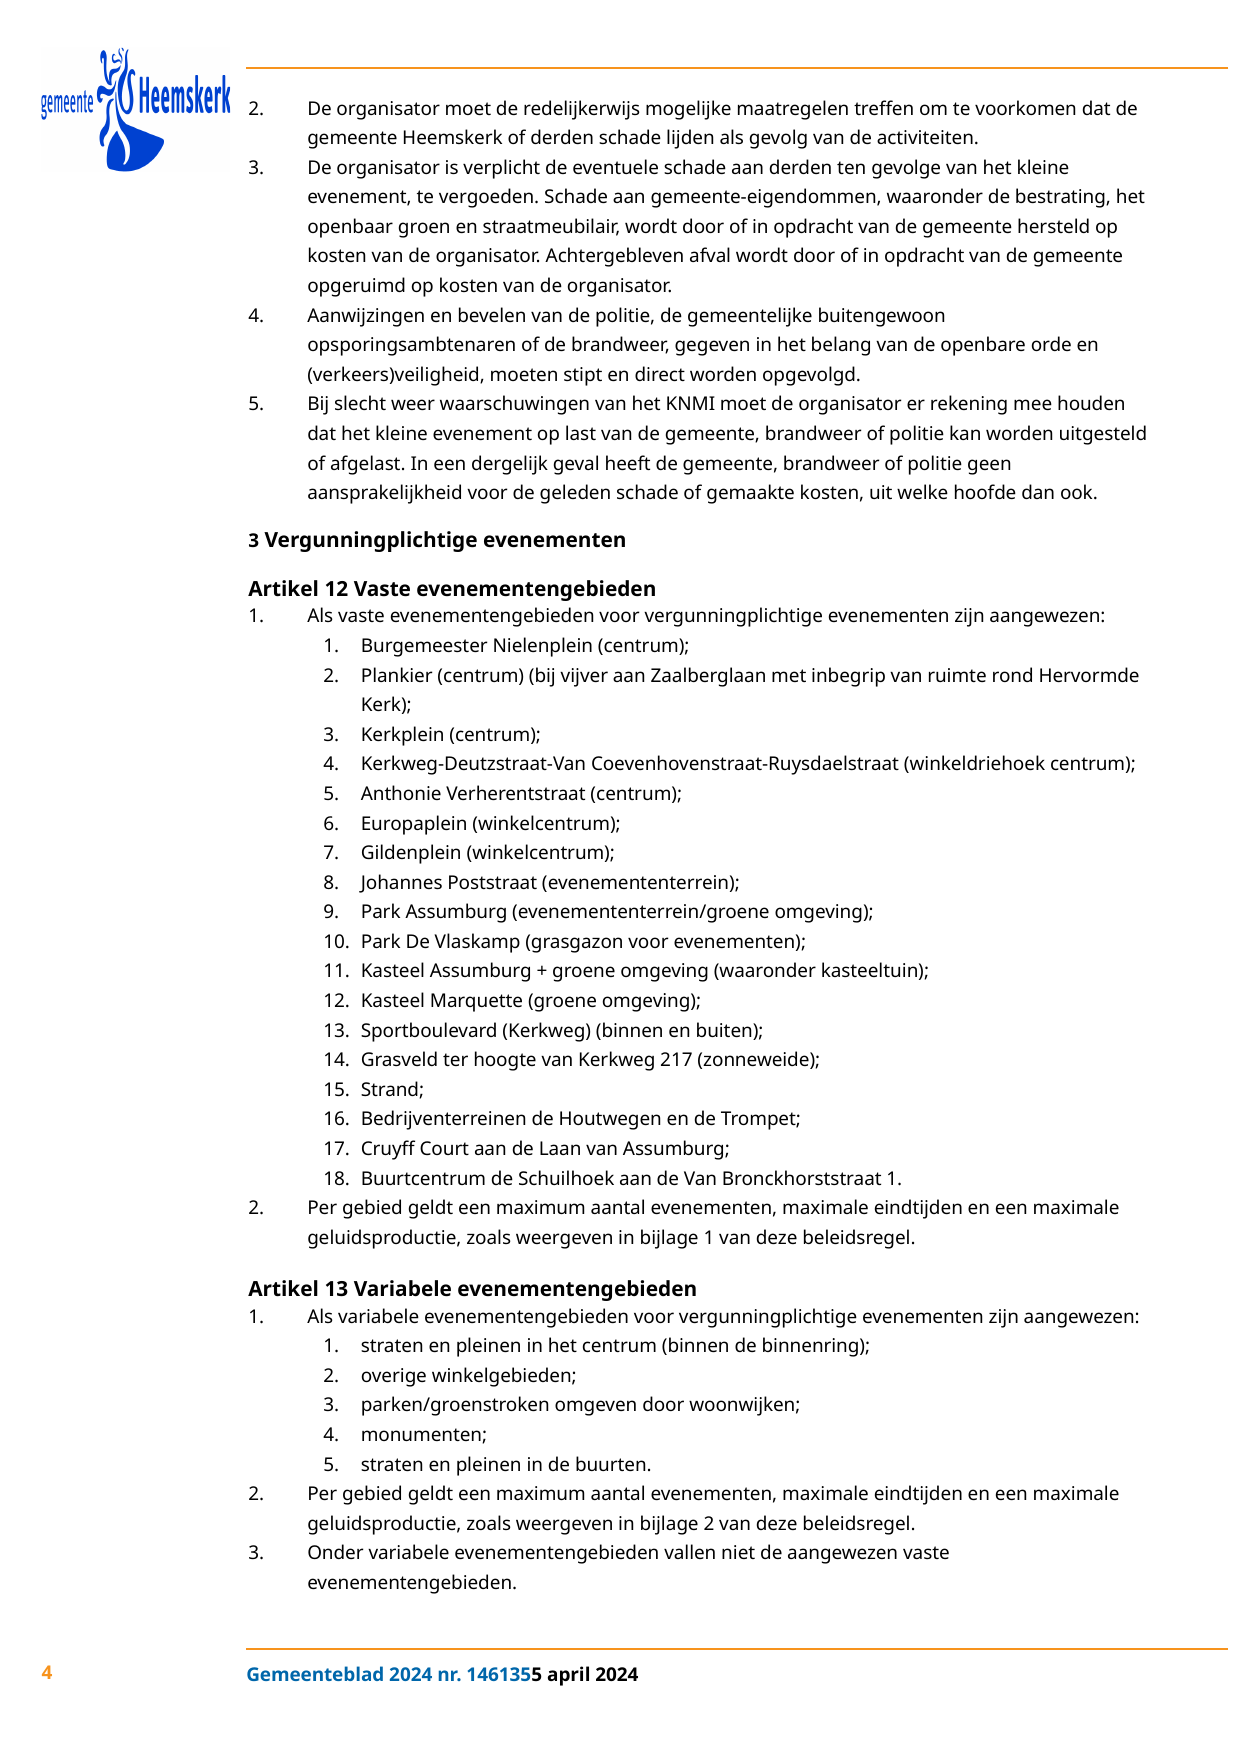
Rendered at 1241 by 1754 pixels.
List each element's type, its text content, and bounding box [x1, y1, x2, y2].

list De organisator is verplicht de eventuele schade aan derden ten gevolge van het kleine evenement, te vergoeden. Schade aan gemeente-eigendommen, waaronder de bestrating, het openbaar groen en straatmeubilair, wordt door of in opdracht van de gemeente hersteld op kosten van de organisator. Achtergebleven afval wordt door of in opdracht van de gemeente opgeruimd op kosten van de organisator. [248, 154, 1152, 298]
list Buurtcentrum de Schuilhoek aan de Van Bronckhorststraat 1. [323, 1165, 1152, 1191]
list Kerkplein (centrum); [323, 721, 1152, 747]
list Per gebied geldt een maximum aantal evenementen, maximale eindtijden en een maximale geluidsproductie, zoals weergeven in bijlage 1 van deze beleidsregel. [248, 1194, 1152, 1250]
list Per gebied geldt een maximum aantal evenementen, maximale eindtijden en een maximale geluidsproductie, zoals weergeven in bijlage 2 van deze beleidsregel. [248, 1480, 1152, 1536]
list straten en pleinen in het centrum (binnen de binnenring); [323, 1332, 1152, 1358]
list Onder variabele evenementengebieden vallen niet de aangewezen vaste evenementengebieden. [248, 1539, 1152, 1595]
text Artikel 13 Variabele evenementengebieden [248, 1274, 1152, 1303]
list Aanwijzingen en bevelen van de politie, de gemeentelijke buitengewoon opsporingsambtenaren of de brandweer, gegeven in het belang van de openbare orde en (verkeers)veiligheid, moeten stipt en direct worden opgevolgd. [248, 302, 1152, 387]
list Kerkweg-Deutzstraat-Van Coevenhovenstraat-Ruysdaelstraat (winkeldriehoek centrum); [323, 751, 1152, 776]
list De organisator moet de redelijkerwijs mogelijke maatregelen treffen om te voorkomen dat de gemeente Heemskerk of derden schade lijden als gevolg van de activiteiten. [248, 95, 1152, 150]
list Bij slecht weer waarschuwingen van het KNMI moet de organisator er rekening mee houden dat het kleine evenement op last van de gemeente, brandweer of politie kan worden uitgesteld of afgelast. In een dergelijk geval heeft de gemeente, brandweer of politie geen aansprakelijkheid voor de geleden schade of gemaakte kosten, uit welke hoofde dan ook. [248, 391, 1152, 505]
list Als vaste evenementengebieden voor vergunningplichtige evenementen zijn aangewezen: [248, 603, 1152, 628]
list Als variabele evenementengebieden voor vergunningplichtige evenementen zijn aangewezen: [248, 1303, 1152, 1328]
list Park Assumburg (evenemententerrein/groene omgeving); [323, 898, 1152, 924]
list Plankier (centrum) (bij vijver aan Zaalberglaan met inbegrip van ruimte rond Hervormde Kerk); [323, 662, 1152, 717]
list straten en pleinen in de buurten. [323, 1451, 1152, 1476]
text Artikel 12 Vaste evenementengebieden [248, 574, 1152, 603]
list Sportboulevard (Kerkweg) (binnen en buiten); [323, 1017, 1152, 1043]
list Kasteel Assumburg + groene omgeving (waaronder kasteeltuin); [323, 958, 1152, 983]
list Bedrijventerreinen de Houtwegen en de Trompet; [323, 1106, 1152, 1131]
picture [41, 47, 231, 172]
list Europaplein (winkelcentrum); [323, 810, 1152, 836]
list Kasteel Marquette (groene omgeving); [323, 987, 1152, 1013]
list parken/groenstroken omgeven door woonwijken; [323, 1392, 1152, 1417]
list Gildenplein (winkelcentrum); [323, 839, 1152, 865]
text 3 Vergunningplichtige evenementen [248, 525, 1152, 553]
list Cruyff Court aan de Laan van Assumburg; [323, 1135, 1152, 1161]
list Park De Vlaskamp (grasgazon voor evenementen); [323, 928, 1152, 954]
list overige winkelgebieden; [323, 1362, 1152, 1388]
list Johannes Poststraat (evenemententerrein); [323, 869, 1152, 895]
list Grasveld ter hoogte van Kerkweg 217 (zonneweide); [323, 1046, 1152, 1072]
list Burgemeester Nielenplein (centrum); [323, 632, 1152, 658]
list monumenten; [323, 1421, 1152, 1447]
list Strand; [323, 1076, 1152, 1102]
list Anthonie Verherentstraat (centrum); [323, 780, 1152, 806]
